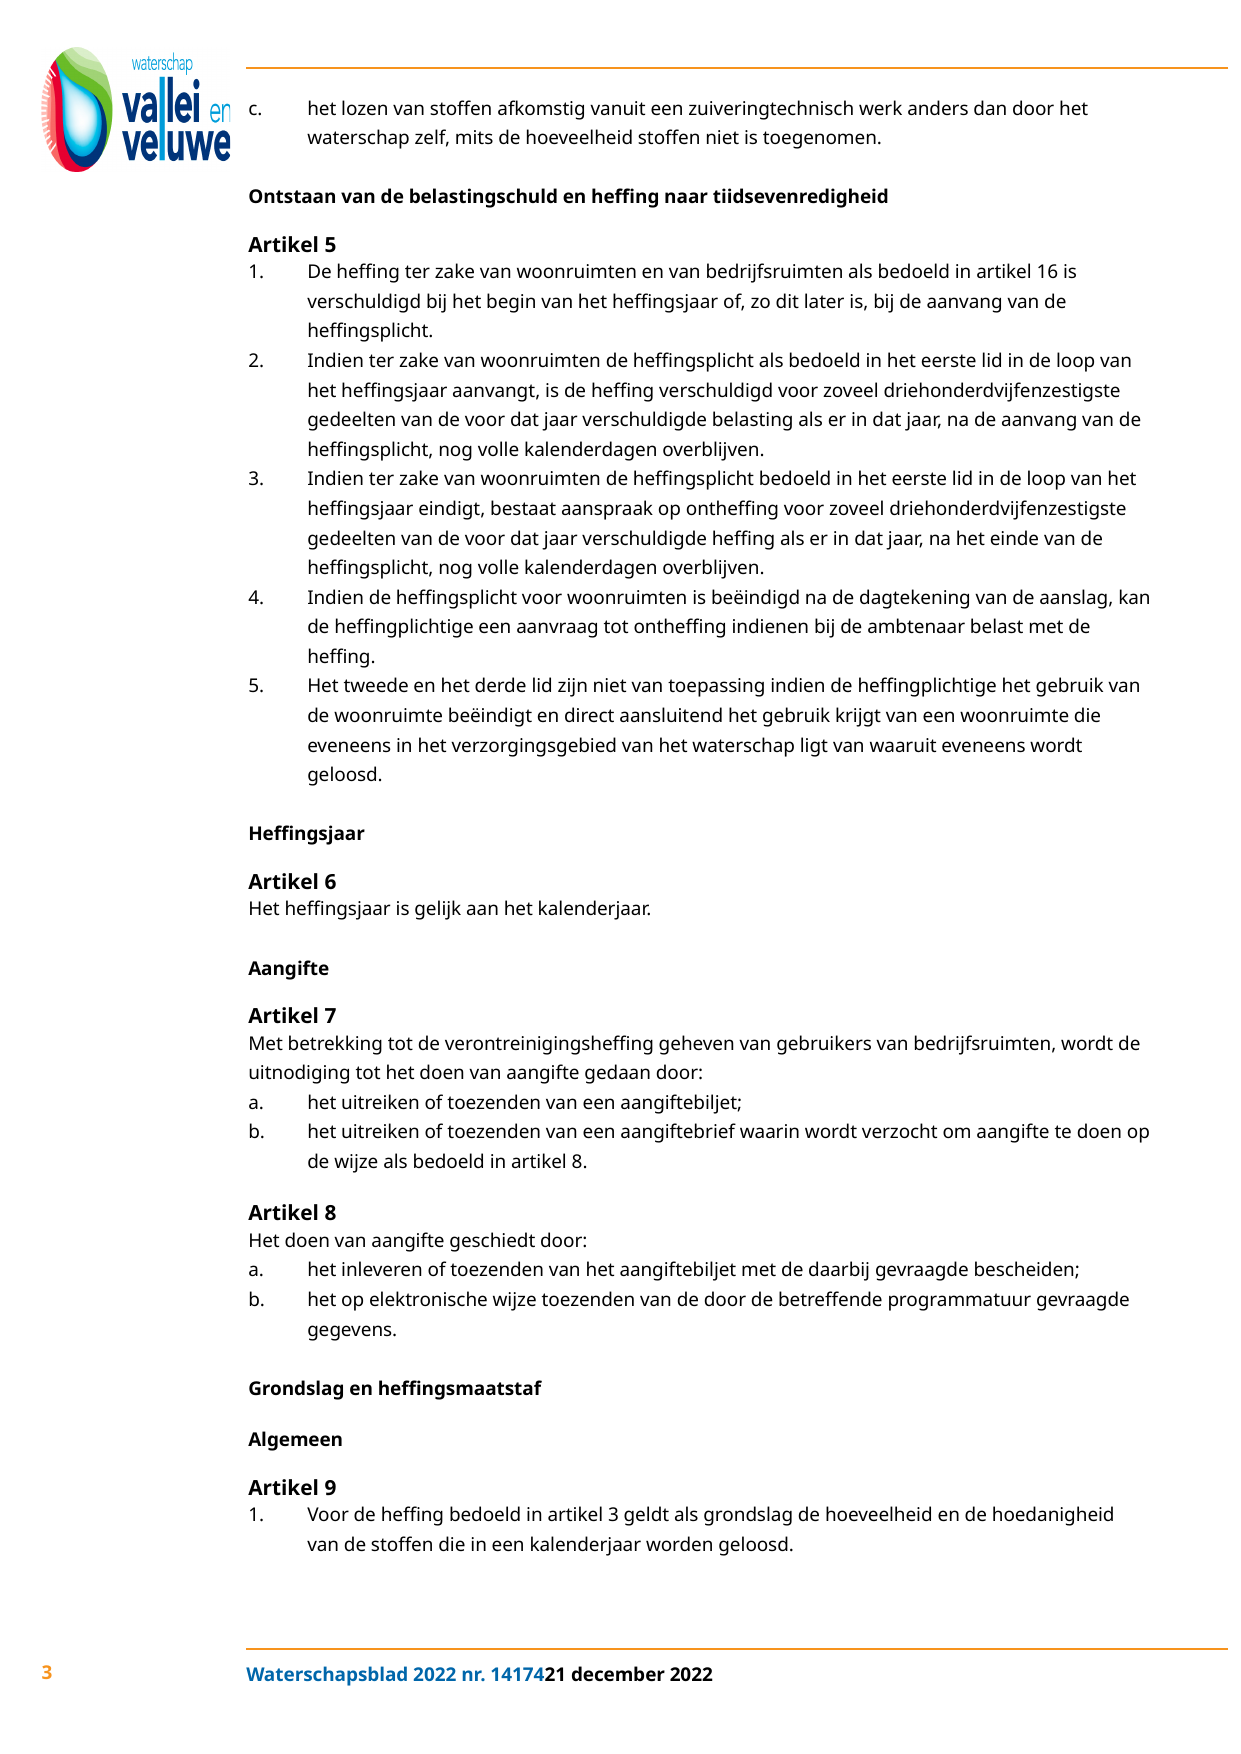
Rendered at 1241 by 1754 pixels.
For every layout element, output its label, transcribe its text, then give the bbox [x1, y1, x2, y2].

list het uitreiken of toezenden van een aangiftebrief waarin wordt verzocht om aangifte te doen op de wijze als bedoeld in artikel 8. [248, 1118, 1152, 1174]
list het op elektronische wijze toezenden van de door de betreffende programmatuur gevraagde gegevens. [248, 1286, 1152, 1341]
list het inleveren of toezenden van het aangiftebiljet met de daarbij gevraagde bescheiden; [248, 1257, 1152, 1282]
text Artikel 9 [248, 1473, 1152, 1501]
list Indien de heffingsplicht voor woonruimten is beëindigd na de dagtekening van de aanslag, kan de heffingplichtige een aanvraag tot ontheffing indienen bij de ambtenaar belast met de heffing. [248, 584, 1152, 669]
list Het tweede en het derde lid zijn niet van toepassing indien de heffingplichtige het gebruik van de woonruimte beëindigt en direct aansluitend het gebruik krijgt van een woonruimte die eveneens in het verzorgingsgebied van het waterschap ligt van waaruit eveneens wordt geloosd. [248, 673, 1152, 787]
list Indien ter zake van woonruimten de heffingsplicht als bedoeld in het eerste lid in de loop van het heffingsjaar aanvangt, is de heffing verschuldigd voor zoveel driehonderdvijfenzestigste gedeelten van de voor dat jaar verschuldigde belasting als er in dat jaar, na de aanvang van de heffingsplicht, nog volle kalenderdagen overblijven. [248, 347, 1152, 462]
list Indien ter zake van woonruimten de heffingsplicht bedoeld in het eerste lid in de loop van het heffingsjaar eindigt, bestaat aanspraak op ontheffing voor zoveel driehonderdvijfenzestigste gedeelten van de voor dat jaar verschuldigde heffing als er in dat jaar, na het einde van de heffingsplicht, nog volle kalenderdagen overblijven. [248, 466, 1152, 580]
list Voor de heffing bedoeld in artikel 3 geldt als grondslag de hoeveelheid en de hoedanigheid van de stoffen die in een kalenderjaar worden geloosd. [248, 1501, 1152, 1557]
text Artikel 8 [248, 1198, 1152, 1227]
text Artikel 5 [248, 230, 1152, 258]
picture [41, 47, 231, 172]
text Het doen van aangifte geschiedt door: [248, 1227, 1152, 1253]
list De heffing ter zake van woonruimten en van bedrijfsruimten als bedoeld in artikel 16 is verschuldigd bij het begin van het heffingsjaar of, zo dit later is, bij de aanvang van de heffingsplicht. [248, 258, 1152, 343]
text Met betrekking tot de verontreinigingsheffing geheven van gebruikers van bedrijfsruimten, wordt de uitnodiging tot het doen van aangifte gedaan door: [248, 1030, 1152, 1085]
text Aangifte [248, 955, 1152, 981]
text Heffingsjaar [248, 821, 1152, 846]
text Grondslag en heffingsmaatstaf [248, 1375, 1152, 1401]
list het uitreiken of toezenden van een aangiftebiljet; [248, 1089, 1152, 1115]
text Het heffingsjaar is gelijk aan het kalenderjaar. [248, 896, 1152, 921]
text Artikel 7 [248, 1001, 1152, 1030]
list het lozen van stoffen afkomstig vanuit een zuiveringtechnisch werk anders dan door het waterschap zelf, mits de hoeveelheid stoffen niet is toegenomen. [248, 95, 1152, 150]
text Algemeen [248, 1426, 1152, 1452]
text Artikel 6 [248, 867, 1152, 896]
text Ontstaan van de belastingschuld en heffing naar tiidsevenredigheid [248, 183, 1152, 209]
